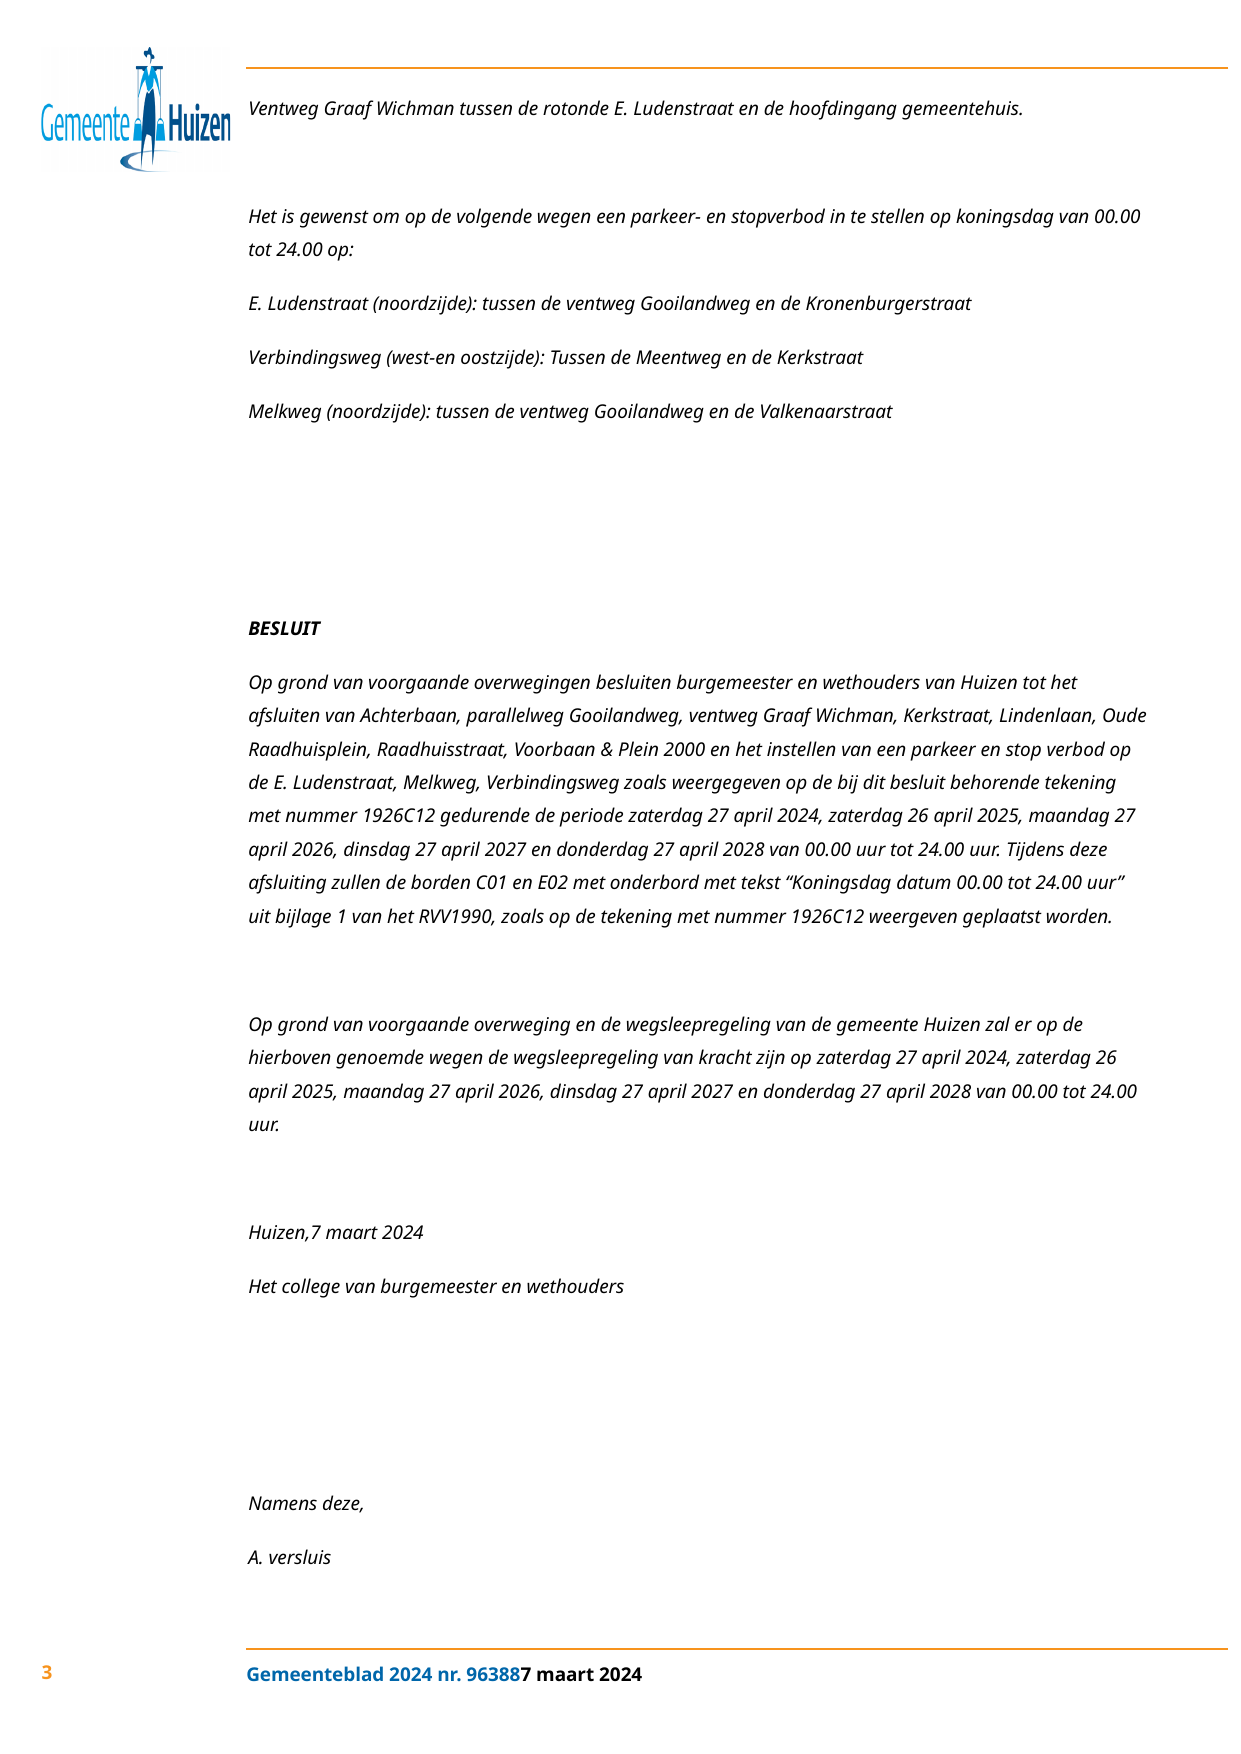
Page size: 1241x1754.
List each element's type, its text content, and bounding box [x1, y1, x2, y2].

text BESLUIT [248, 615, 1152, 641]
text Huizen,7 maart 2024 [248, 1219, 1152, 1245]
text Het college van burgemeester en wethouders [248, 1273, 1152, 1299]
picture [41, 47, 231, 172]
text E. Ludenstraat (noordzijde): tussen de ventweg Gooilandweg en de Kronenburgerstraat [248, 290, 1152, 316]
text Het is gewenst om op de volgende wegen een parkeer- en stopverbod in te stellen op koningsdag van 00.00 tot 24.00 op: [248, 203, 1152, 262]
text Namens deze, [248, 1490, 1152, 1516]
text Verbindingsweg (west-en oostzijde): Tussen de Meentweg en de Kerkstraat [248, 344, 1152, 370]
text Melkweg (noordzijde): tussen de ventweg Gooilandweg en de Valkenaarstraat [248, 398, 1152, 424]
text Op grond van voorgaande overwegingen besluiten burgemeester en wethouders van Huizen tot het afsluiten van Achterbaan, parallelweg Gooilandweg, ventweg Graaf Wichman, Kerkstraat, Lindenlaan, Oude Raadhuisplein, Raadhuisstraat, Voorbaan & Plein 2000 en het instellen van een parkeer en stop verbod op de E. Ludenstraat, Melkweg, Verbindingsweg zoals weergegeven op de bij dit besluit behorende tekening met nummer 1926C12 gedurende de periode zaterdag 27 april 2024, zaterdag 26 april 2025, maandag 27 april 2026, dinsdag 27 april 2027 en donderdag 27 april 2028 van 00.00 uur tot 24.00 uur. Tijdens deze afsluiting zullen de borden C01 en E02 met onderbord met tekst “Koningsdag datum 00.00 tot 24.00 uur” uit bijlage 1 van het RVV1990, zoals op de tekening met nummer 1926C12 weergeven geplaatst worden. [248, 669, 1152, 929]
text Op grond van voorgaande overweging en de wegsleepregeling van de gemeente Huizen zal er op de hierboven genoemde wegen de wegsleepregeling van kracht zijn op zaterdag 27 april 2024, zaterdag 26 april 2025, maandag 27 april 2026, dinsdag 27 april 2027 en donderdag 27 april 2028 van 00.00 tot 24.00 uur. [248, 1011, 1152, 1137]
text A. versluis [248, 1544, 1152, 1569]
text Ventweg Graaf Wichman tussen de rotonde E. Ludenstraat en de hoofdingang gemeentehuis. [248, 95, 1152, 121]
